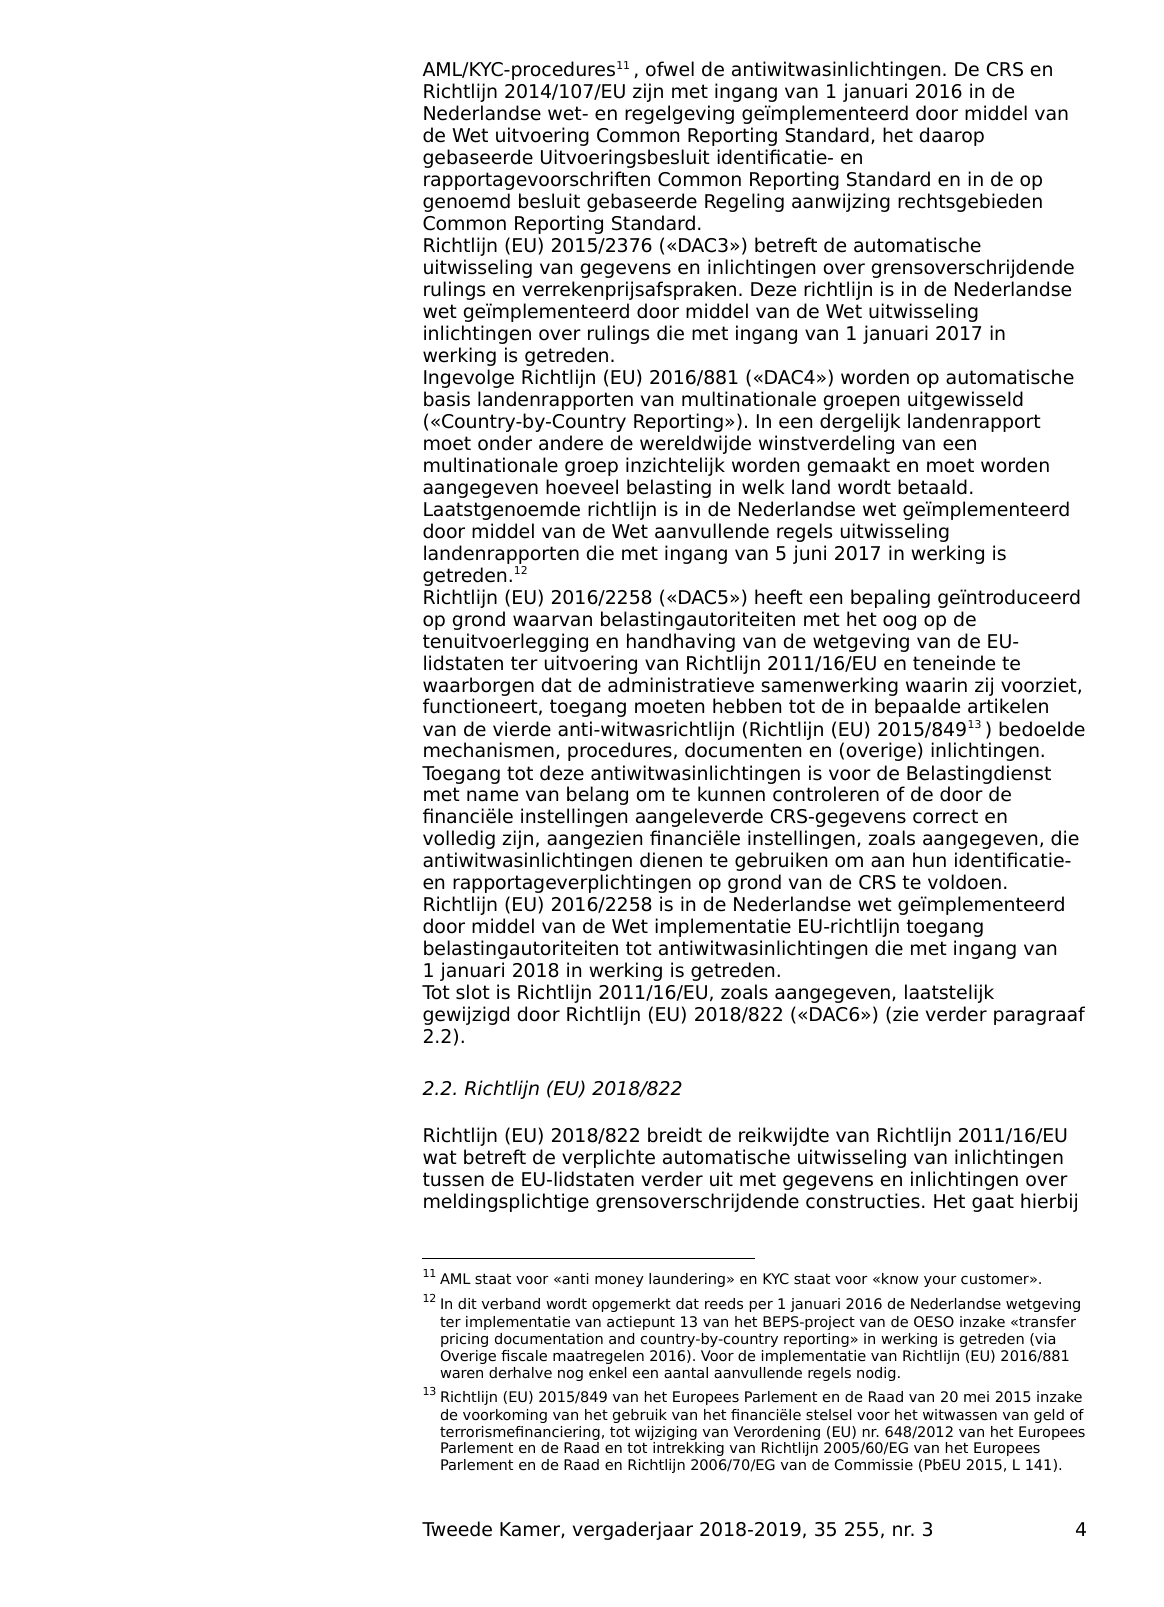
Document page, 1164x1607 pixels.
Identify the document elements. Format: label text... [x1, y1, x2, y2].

text Richtlijn (EU) 2018/822 breidt de reikwijdte van Richtlijn 2011/16/EU wat betreft de verplichte automatische uitwisseling van inlichtingen tussen de EU-lidstaten verder uit met gegevens en inlichtingen over meldingsplichtige grensoverschrijdende constructies. Het gaat hierbij [422, 1125, 1087, 1213]
text Richtlijn (EU) 2015/2376 («DAC3») betreft de automatische uitwisseling van gegevens en inlichtingen over grensoverschrijdende rulings en verrekenprijsafspraken. Deze richtlijn is in de Nederlandse wet geïmplementeerd door middel van de Wet uitwisseling inlichtingen over rulings die met ingang van 1 januari 2017 in werking is getreden. [422, 235, 1087, 367]
text In dit verband wordt opgemerkt dat reeds per 1 januari 2016 de Nederlandse wetgeving ter implementatie van actiepunt 13 van het BEPS-project van de OESO inzake «transfer pricing documentation and country-by-country reporting» in werking is getreden (via Overige fiscale maatregelen 2016). Voor de implementatie van Richtlijn (EU) 2016/881 waren derhalve nog enkel een aantal aanvullende regels nodig. [422, 1292, 1087, 1382]
text AML staat voor «anti money laundering» en KYC staat voor «know your customer». [422, 1267, 1087, 1289]
text AML/KYC-procedures, ofwel de antiwitwasinlichtingen. De CRS en Richtlijn 2014/107/EU zijn met ingang van 1 januari 2016 in de Nederlandse wet- en regelgeving geïmplementeerd door middel van de Wet uitvoering Common Reporting Standard, het daarop gebaseerde Uitvoeringsbesluit identificatie- en rapportagevoorschriften Common Reporting Standard en in de op genoemd besluit gebaseerde Regeling aanwijzing rechtsgebieden Common Reporting Standard. [422, 59, 1087, 235]
text Richtlijn (EU) 2016/2258 («DAC5») heeft een bepaling geïntroduceerd op grond waarvan belastingautoriteiten met het oog op de tenuitvoerlegging en handhaving van de wetgeving van de EU-lidstaten ter uitvoering van Richtlijn 2011/16/EU en teneinde te waarborgen dat de administratieve samenwerking waarin zij voorziet, functioneert, toegang moeten hebben tot de in bepaalde artikelen van de vierde anti-witwasrichtlijn (Richtlijn (EU) 2015/849) bedoelde mechanismen, procedures, documenten en (overige) inlichtingen. Toegang tot deze antiwitwasinlichtingen is voor de Belastingdienst met name van belang om te kunnen controleren of de door de financiële instellingen aangeleverde CRS-gegevens correct en volledig zijn, aangezien financiële instellingen, zoals aangegeven, die antiwitwasinlichtingen dienen te gebruiken om aan hun identificatie- en rapportageverplichtingen op grond van de CRS te voldoen. Richtlijn (EU) 2016/2258 is in de Nederlandse wet geïmplementeerd door middel van de Wet implementatie EU-richtlijn toegang belastingautoriteiten tot antiwitwasinlichtingen die met ingang van 1 januari 2018 in werking is getreden. [422, 587, 1087, 982]
subtitle 2.2. Richtlijn (EU) 2018/822 [422, 1078, 1087, 1100]
text Tot slot is Richtlijn 2011/16/EU, zoals aangegeven, laatstelijk gewijzigd door Richtlijn (EU) 2018/822 («DAC6») (zie verder paragraaf 2.2). [422, 982, 1087, 1048]
text Ingevolge Richtlijn (EU) 2016/881 («DAC4») worden op automatische basis landenrapporten van multinationale groepen uitgewisseld («Country-by-Country Reporting»). In een dergelijk landenrapport moet onder andere de wereldwijde winstverdeling van een multinationale groep inzichtelijk worden gemaakt en moet worden aangegeven hoeveel belasting in welk land wordt betaald. Laatstgenoemde richtlijn is in de Nederlandse wet geïmplementeerd door middel van de Wet aanvullende regels uitwisseling landenrapporten die met ingang van 5 juni 2017 in werking is getreden. [422, 367, 1087, 587]
text Richtlijn (EU) 2015/849 van het Europees Parlement en de Raad van 20 mei 2015 inzake de voorkoming van het gebruik van het financiële stelsel voor het witwassen van geld of terrorismefinanciering, tot wijziging van Verordening (EU) nr. 648/2012 van het Europees Parlement en de Raad en tot intrekking van Richtlijn 2005/60/EG van het Europees Parlement en de Raad en Richtlijn 2006/70/EG van de Commissie (PbEU 2015, L 141). [422, 1385, 1087, 1474]
